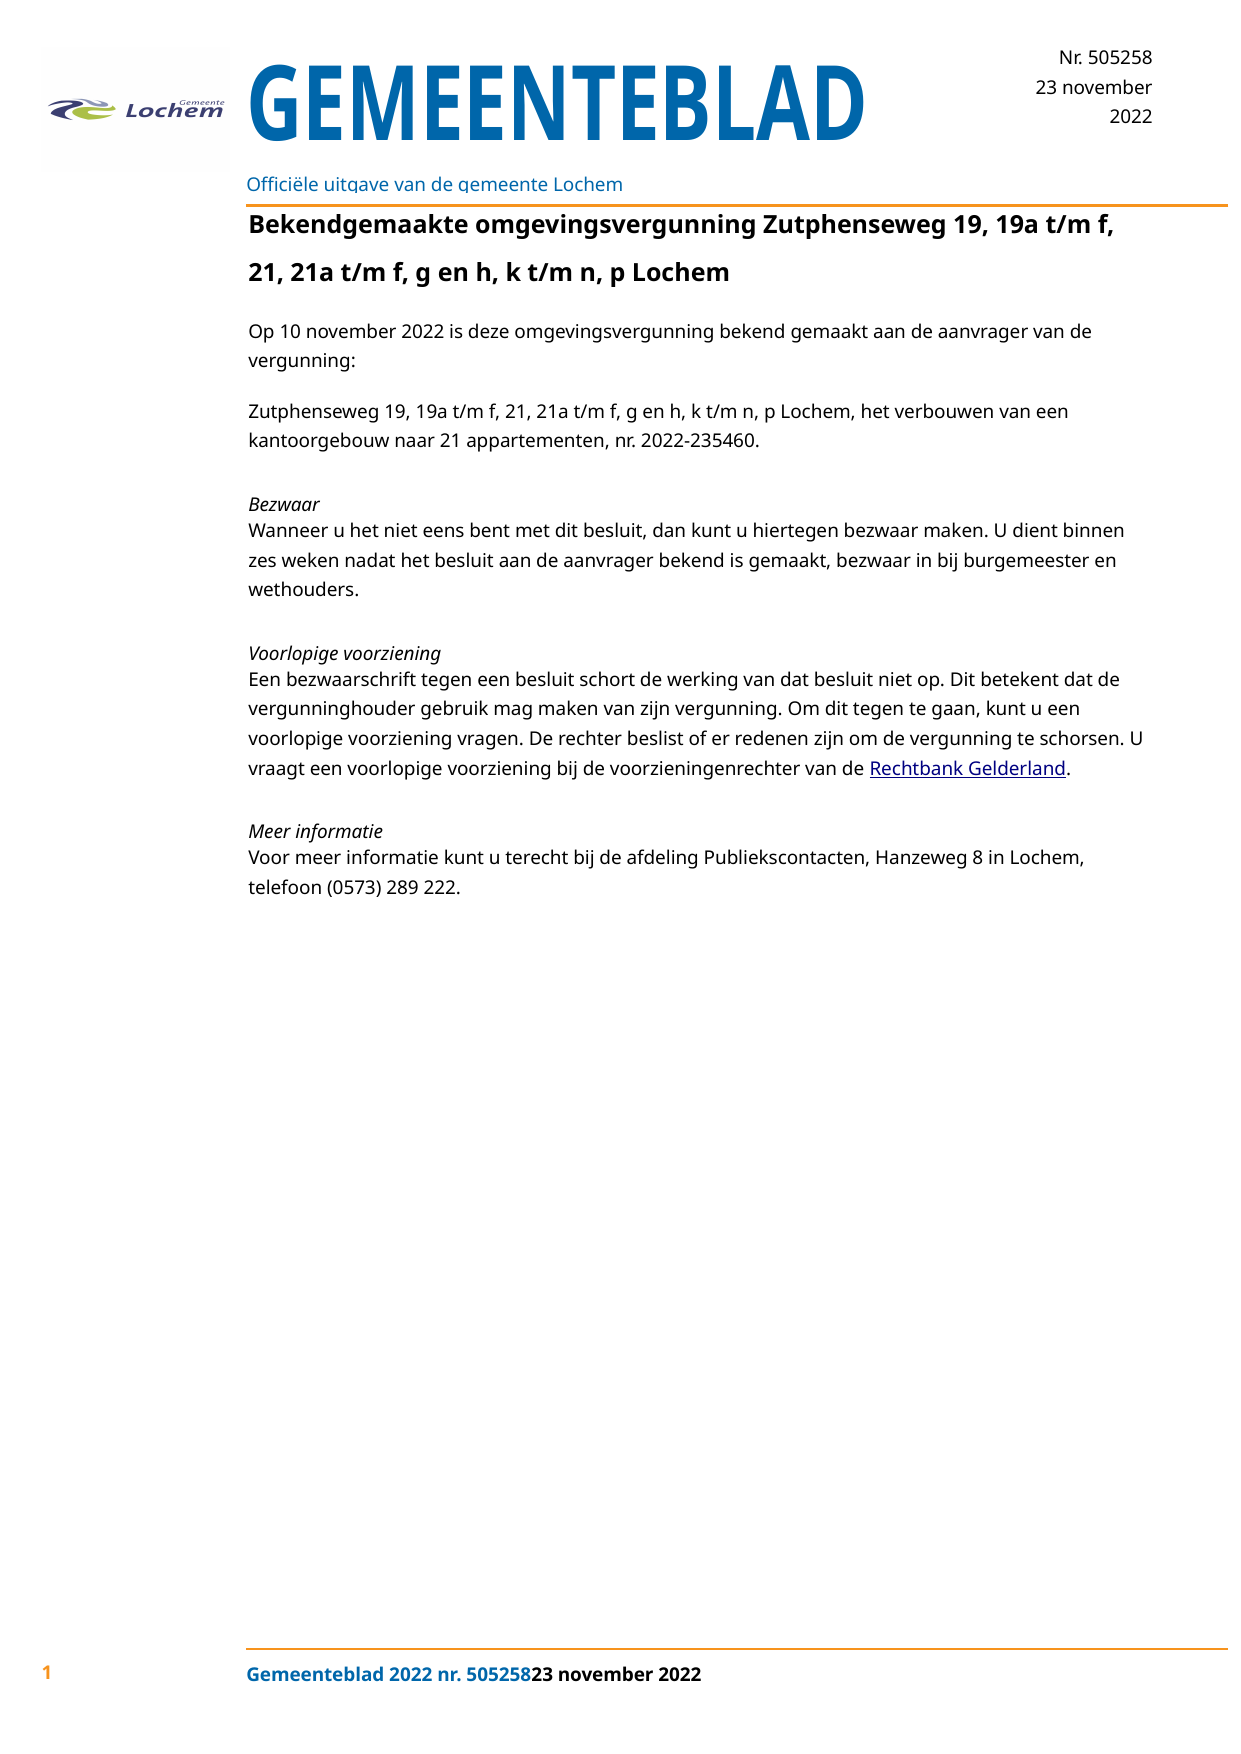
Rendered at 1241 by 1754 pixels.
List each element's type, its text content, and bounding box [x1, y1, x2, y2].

text Bezwaar [248, 491, 1152, 517]
text Voorlopige voorziening [248, 640, 1152, 666]
text Voor meer informatie kunt u terecht bij de afdeling Publiekscontacten, Hanzeweg 8 in Lochem, telefoon (0573) 289 222. [248, 844, 1152, 900]
text Bekendgemaakte omgevingsvergunning Zutphenseweg 19, 19a t/m f, 21, 21a t/m f, g en h, k t/m n, p Lochem [248, 207, 1152, 288]
text Op 10 november 2022 is deze omgevingsvergunning bekend gemaakt aan de aanvrager van de vergunning: [248, 318, 1152, 373]
text Zutphenseweg 19, 19a t/m f, 21, 21a t/m f, g en h, k t/m n, p Lochem, het verbouwen van een kantoorgebouw naar 21 appartementen, nr. 2022-235460. [248, 398, 1152, 453]
text Wanneer u het niet eens bent met dit besluit, dan kunt u hiertegen bezwaar maken. U dient binnen zes weken nadat het besluit aan de aanvrager bekend is gemaakt, bezwaar in bij burgemeester en wethouders. [248, 517, 1152, 602]
picture [41, 47, 231, 172]
text Een bezwaarschrift tegen een besluit schort de werking van dat besluit niet op. Dit betekent dat de vergunninghouder gebruik mag maken van zijn vergunning. Om dit tegen te gaan, kunt u een voorlopige voorziening vragen. De rechter beslist of er redenen zijn om de vergunning te schorsen. U vraagt een voorlopige voorziening bij de voorzieningenrechter van de Rechtbank Gelderland. [248, 666, 1152, 781]
text Meer informatie [248, 819, 1152, 844]
